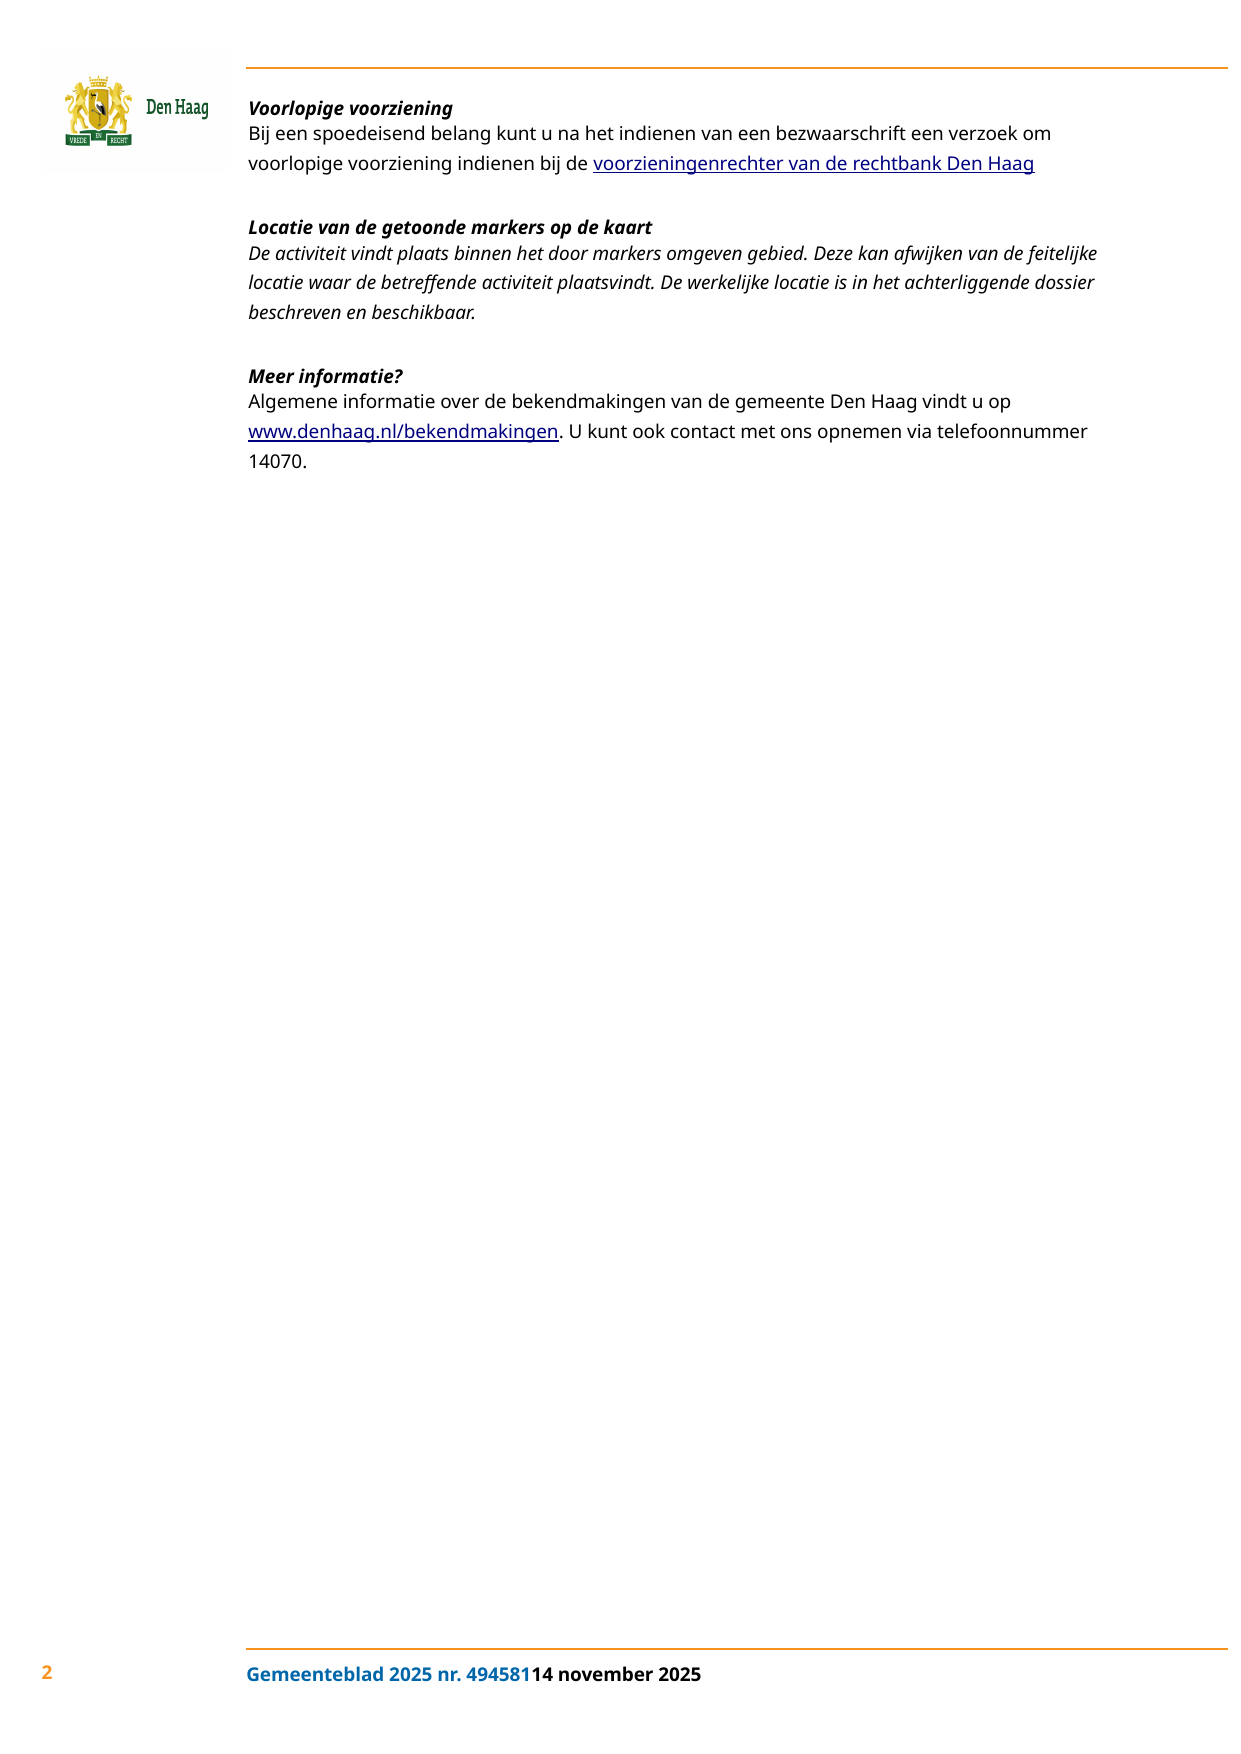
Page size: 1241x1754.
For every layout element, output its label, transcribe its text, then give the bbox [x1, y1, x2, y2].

text Meer informatie? [248, 363, 1152, 389]
text Bij een spoedeisend belang kunt u na het indienen van een bezwaarschrift een verzoek om voorlopige voorziening indienen bij de voorzieningenrechter van de rechtbank Den Haag [248, 121, 1152, 176]
text Algemene informatie over de bekendmakingen van de gemeente Den Haag vindt u op www.denhaag.nl/bekendmakingen. U kunt ook contact met ons opnemen via telefoonnummer 14070. [248, 389, 1152, 473]
picture [41, 47, 231, 172]
text Locatie van de getoonde markers op de kaart [248, 214, 1152, 240]
text De activiteit vindt plaats binnen het door markers omgeven gebied. Deze kan afwijken van de feitelijke locatie waar de betreffende activiteit plaatsvindt. De werkelijke locatie is in het achterliggende dossier beschreven en beschikbaar. [248, 240, 1152, 325]
text Voorlopige voorziening [248, 95, 1152, 121]
